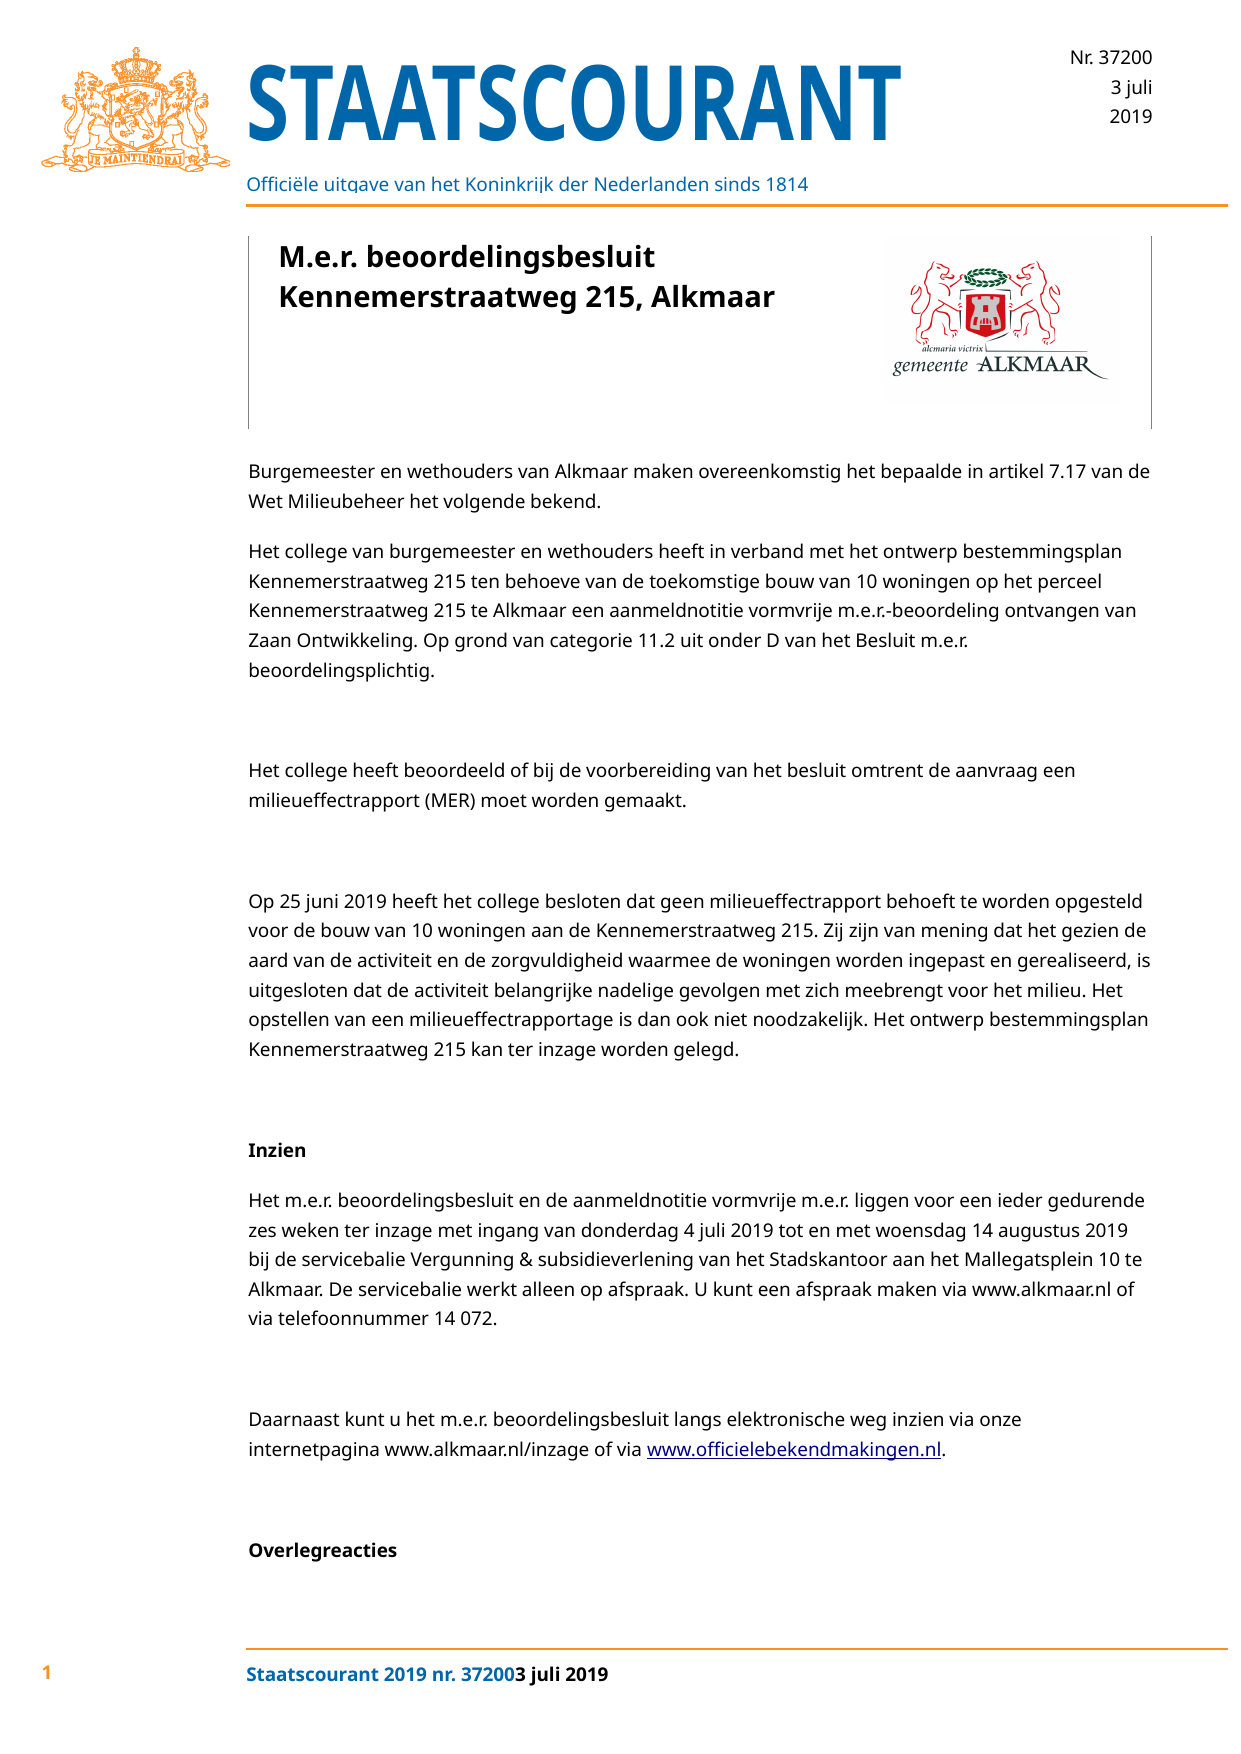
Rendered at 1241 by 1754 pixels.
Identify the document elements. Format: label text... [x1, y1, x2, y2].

text Het college van burgemeester en wethouders heeft in verband met het ontwerp bestemmingsplan Kennemerstraatweg 215 ten behoeve van de toekomstige bouw van 10 woningen op het perceel Kennemerstraatweg 215 te Alkmaar een aanmeldnotitie vormvrije m.e.r.-beoordeling ontvangen van Zaan Ontwikkeling. Op grond van categorie 11.2 uit onder D van het Besluit m.e.r. beoordelingsplichtig. [248, 538, 1152, 683]
text Overlegreacties [248, 1537, 1152, 1563]
text Inzien [248, 1137, 1152, 1163]
text Daarnaast kunt u het m.e.r. beoordelingsbesluit langs elektronische weg inzien via onze internetpagina www.alkmaar.nl/inzage of via www.officielebekendmakingen.nl. [248, 1406, 1152, 1462]
picture [882, 236, 1119, 404]
table_header M.e.r. beoordelingsbesluit Kennemerstraatweg 215, Alkmaar [249, 236, 850, 429]
picture [41, 47, 231, 172]
table_header [850, 236, 1151, 429]
text Het college heeft beoordeeld of bij de voorbereiding van het besluit omtrent de aanvraag een milieueffectrapport (MER) moet worden gemaakt. [248, 758, 1152, 813]
text Het m.e.r. beoordelingsbesluit en de aanmeldnotitie vormvrije m.e.r. liggen voor een ieder gedurende zes weken ter inzage met ingang van donderdag 4 juli 2019 tot en met woensdag 14 augustus 2019 bij de servicebalie Vergunning & subsidieverlening van het Stadskantoor aan het Mallegatsplein 10 te Alkmaar. De servicebalie werkt alleen op afspraak. U kunt een afspraak maken via www.alkmaar.nl of via telefoonnummer 14 072. [248, 1187, 1152, 1331]
text Op 25 juni 2019 heeft het college besloten dat geen milieueffectrapport behoeft te worden opgesteld voor de bouw van 10 woningen aan de Kennemerstraatweg 215. Zij zijn van mening dat het gezien de aard van de activiteit en de zorgvuldigheid waarmee de woningen worden ingepast en gerealiseerd, is uitgesloten dat de activiteit belangrijke nadelige gevolgen met zich meebrengt voor het milieu. Het opstellen van een milieueffectrapportage is dan ook niet noodzakelijk. Het ontwerp bestemmingsplan Kennemerstraatweg 215 kan ter inzage worden gelegd. [248, 888, 1152, 1062]
text Burgemeester en wethouders van Alkmaar maken overeenkomstig het bepaalde in artikel 7.17 van de Wet Milieubeheer het volgende bekend. [248, 458, 1152, 514]
